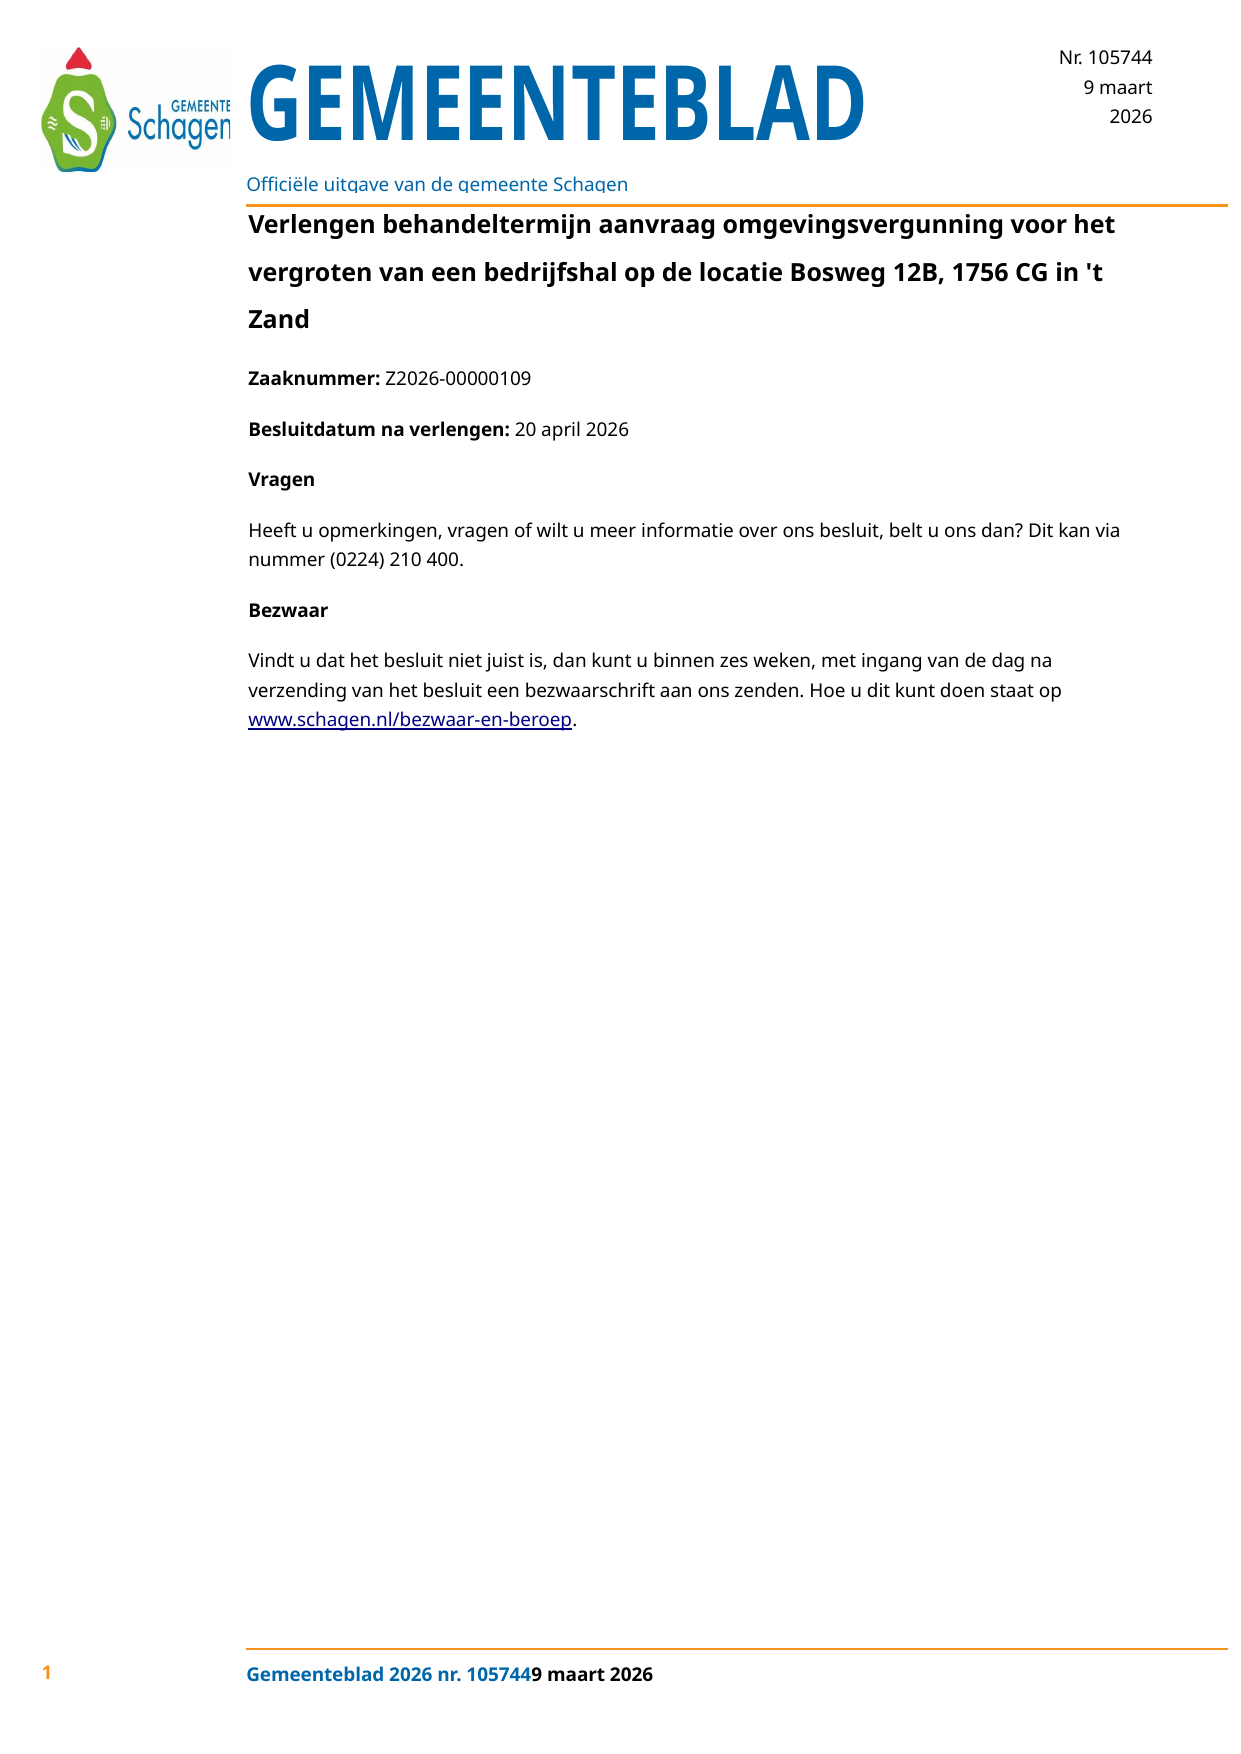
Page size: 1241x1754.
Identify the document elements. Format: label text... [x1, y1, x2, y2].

text Zaaknummer: Z2026-00000109 [248, 366, 1152, 391]
text Vindt u dat het besluit niet juist is, dan kunt u binnen zes weken, met ingang van de dag na verzending van het besluit een bezwaarschrift aan ons zenden. Hoe u dit kunt doen staat op www.schagen.nl/bezwaar-en-beroep. [248, 647, 1152, 732]
text Heeft u opmerkingen, vragen of wilt u meer informatie over ons besluit, belt u ons dan? Dit kan via nummer (0224) 210 400. [248, 517, 1152, 572]
text Vragen [248, 466, 1152, 492]
text Bezwaar [248, 597, 1152, 622]
text Besluitdatum na verlengen: 20 april 2026 [248, 416, 1152, 442]
picture [41, 47, 231, 172]
text Verlengen behandeltermijn aanvraag omgevingsvergunning voor het vergroten van een bedrijfshal op de locatie Bosweg 12B, 1756 CG in 't Zand [248, 207, 1152, 336]
